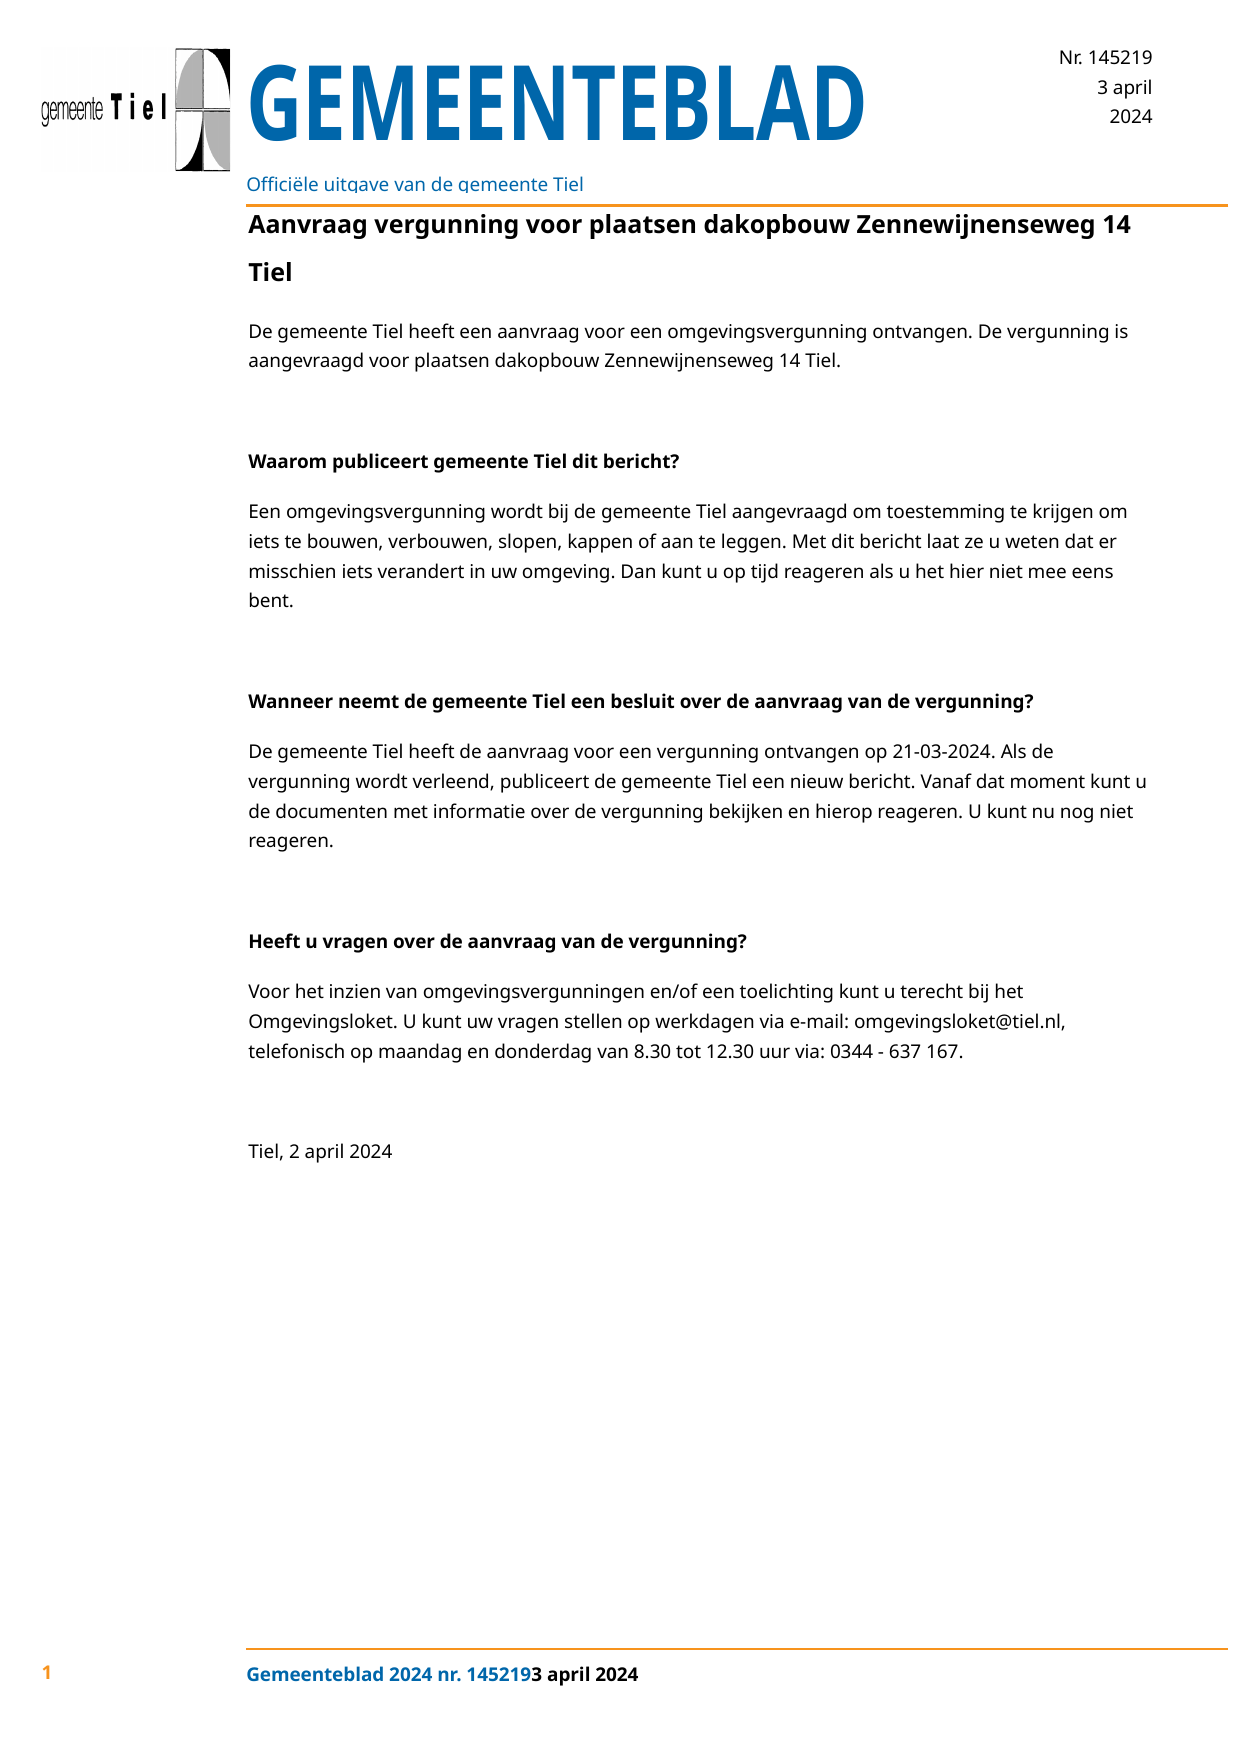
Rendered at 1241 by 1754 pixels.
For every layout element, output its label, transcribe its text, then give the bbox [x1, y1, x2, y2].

text Een omgevingsvergunning wordt bij de gemeente Tiel aangevraagd om toestemming te krijgen om iets te bouwen, verbouwen, slopen, kappen of aan te leggen. Met dit bericht laat ze u weten dat er misschien iets verandert in uw omgeving. Dan kunt u op tijd reageren als u het hier niet mee eens bent. [248, 499, 1152, 613]
text Tiel, 2 april 2024 [248, 1139, 1152, 1164]
text Heeft u vragen over de aanvraag van de vergunning? [248, 928, 1152, 954]
text Aanvraag vergunning voor plaatsen dakopbouw Zennewijnenseweg 14 Tiel [248, 207, 1152, 288]
picture [41, 47, 231, 172]
text De gemeente Tiel heeft een aanvraag voor een omgevingsvergunning ontvangen. De vergunning is aangevraagd voor plaatsen dakopbouw Zennewijnenseweg 14 Tiel. [248, 318, 1152, 373]
text Waarom publiceert gemeente Tiel dit bericht? [248, 448, 1152, 474]
text Voor het inzien van omgevingsvergunningen en/of een toelichting kunt u terecht bij het Omgevingsloket. U kunt uw vragen stellen op werkdagen via e-mail: omgevingsloket@tiel.nl, telefonisch op maandag en donderdag van 8.30 tot 12.30 uur via: 0344 - 637 167. [248, 979, 1152, 1064]
text Wanneer neemt de gemeente Tiel een besluit over de aanvraag van de vergunning? [248, 688, 1152, 714]
text De gemeente Tiel heeft de aanvraag voor een vergunning ontvangen op 21-03-2024. Als de vergunning wordt verleend, publiceert de gemeente Tiel een nieuw bericht. Vanaf dat moment kunt u de documenten met informatie over de vergunning bekijken en hierop reageren. U kunt nu nog niet reageren. [248, 739, 1152, 853]
